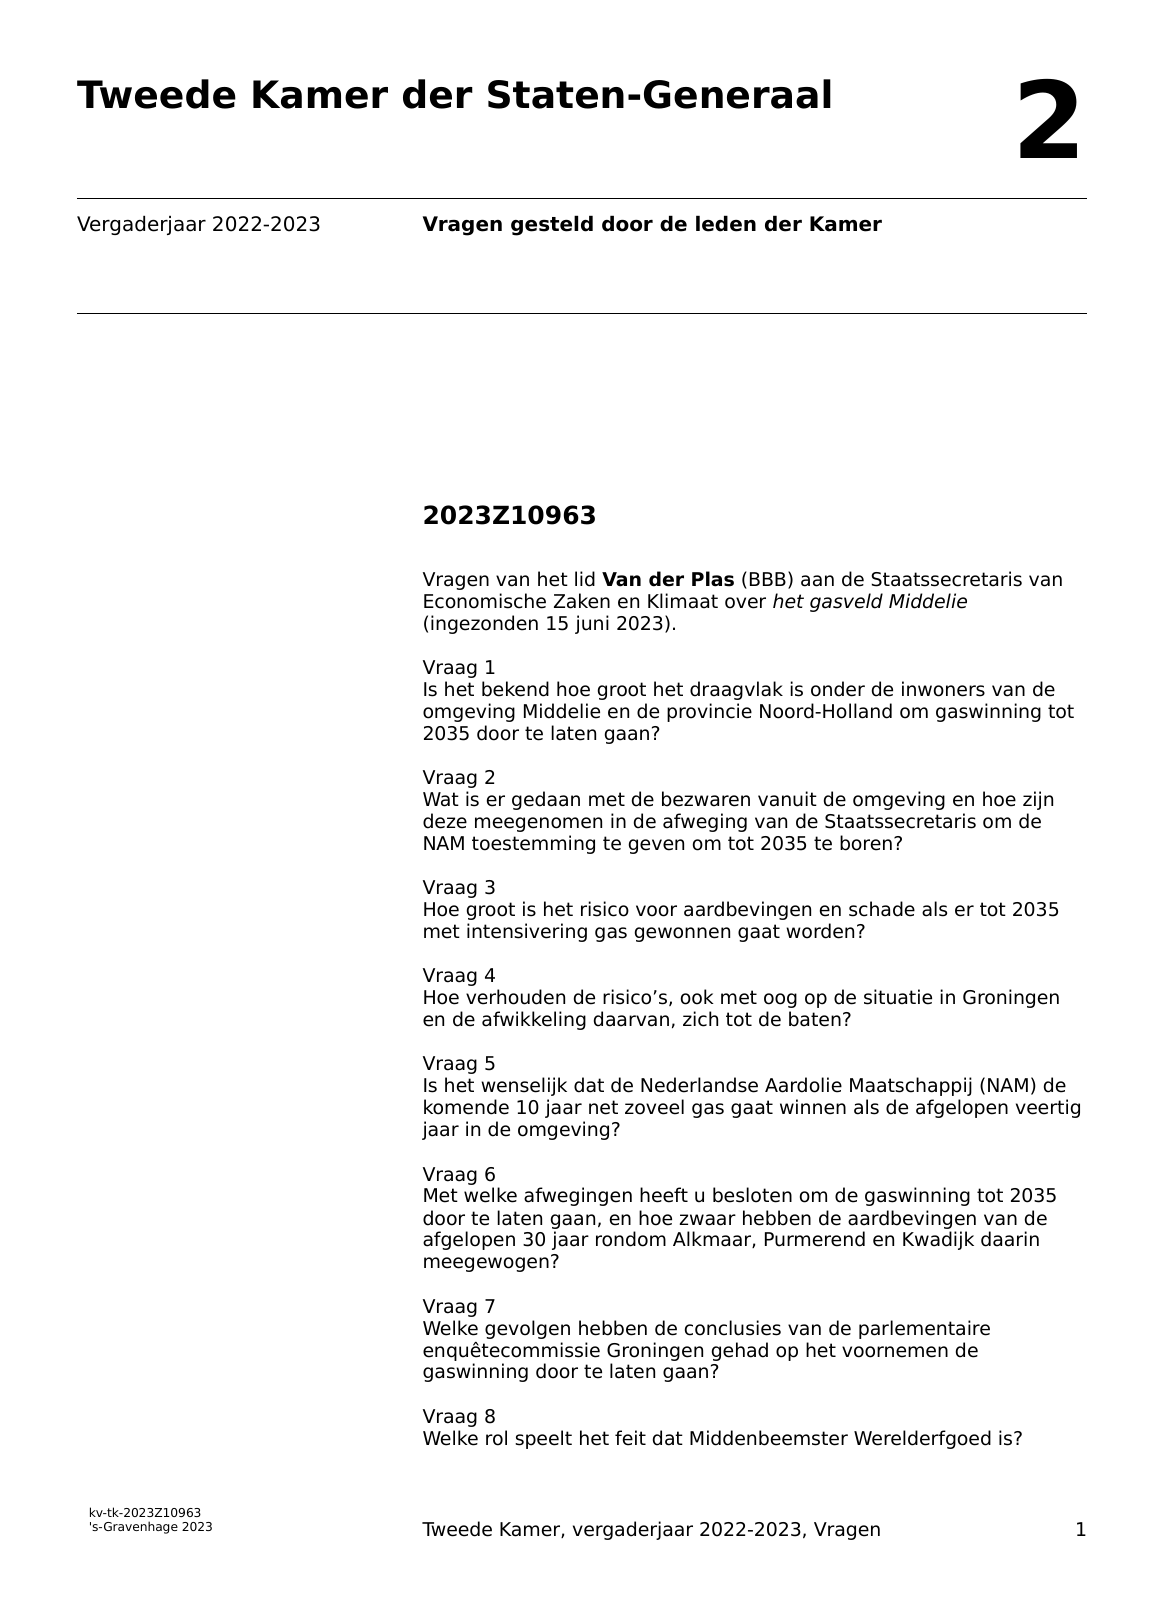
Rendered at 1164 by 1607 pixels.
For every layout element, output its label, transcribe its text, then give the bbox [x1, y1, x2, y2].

table_header Tweede Kamer der Staten-Generaal [77, 59, 886, 198]
text Vraag 7 [422, 1296, 1087, 1317]
text kv-tk-2023Z10963 [88, 1506, 323, 1520]
text Hoe verhouden de risico’s, ook met oog op de situatie in Groningen en de afwikkeling daarvan, zich tot de baten? [422, 987, 1087, 1031]
table_cell Vragen gesteld door de leden der Kamer [422, 199, 1087, 313]
text Vraag 3 [422, 877, 1087, 899]
text Is het bekend hoe groot het draagvlak is onder de inwoners van de omgeving Middelie en de provincie Noord-Holland om gaswinning tot 2035 door te laten gaan? [422, 679, 1087, 745]
text Hoe groot is het risico voor aardbevingen en schade als er tot 2035 met intensivering gas gewonnen gaat worden? [422, 899, 1087, 943]
text Wat is er gedaan met de bezwaren vanuit de omgeving en hoe zijn deze meegenomen in de afweging van de Staatssecretaris om de NAM toestemming te geven om tot 2035 te boren? [422, 789, 1087, 855]
text Welke rol speelt het feit dat Middenbeemster Werelderfgoed is? [422, 1428, 1087, 1449]
text Vraag 5 [422, 1053, 1087, 1075]
text Vraag 6 [422, 1163, 1087, 1185]
text 2023Z10963 [422, 501, 1087, 531]
text Met welke afwegingen heeft u besloten om de gaswinning tot 2035 door te laten gaan, en hoe zwaar hebben de aardbevingen van de afgelopen 30 jaar rondom Alkmaar, Purmerend en Kwadijk daarin meegewogen? [422, 1185, 1087, 1273]
text Vraag 4 [422, 965, 1087, 987]
text Welke gevolgen hebben de conclusies van de parlementaire enquêtecommissie Groningen gehad op het voornemen de gaswinning door te laten gaan? [422, 1317, 1087, 1383]
table_header 2 [886, 59, 1087, 198]
text Vraag 2 [422, 767, 1087, 789]
table_cell Vergaderjaar 2022-2023 [77, 199, 422, 313]
text 's-Gravenhage 2023 [88, 1520, 323, 1534]
text Vragen van het lid Van der Plas (BBB) aan de Staatssecretaris van Economische Zaken en Klimaat over het gasveld Middelie (ingezonden 15 juni 2023). [422, 569, 1087, 635]
text Vraag 1 [422, 657, 1087, 679]
text Is het wenselijk dat de Nederlandse Aardolie Maatschappij (NAM) de komende 10 jaar net zoveel gas gaat winnen als de afgelopen veertig jaar in de omgeving? [422, 1075, 1087, 1141]
text Vraag 8 [422, 1406, 1087, 1428]
